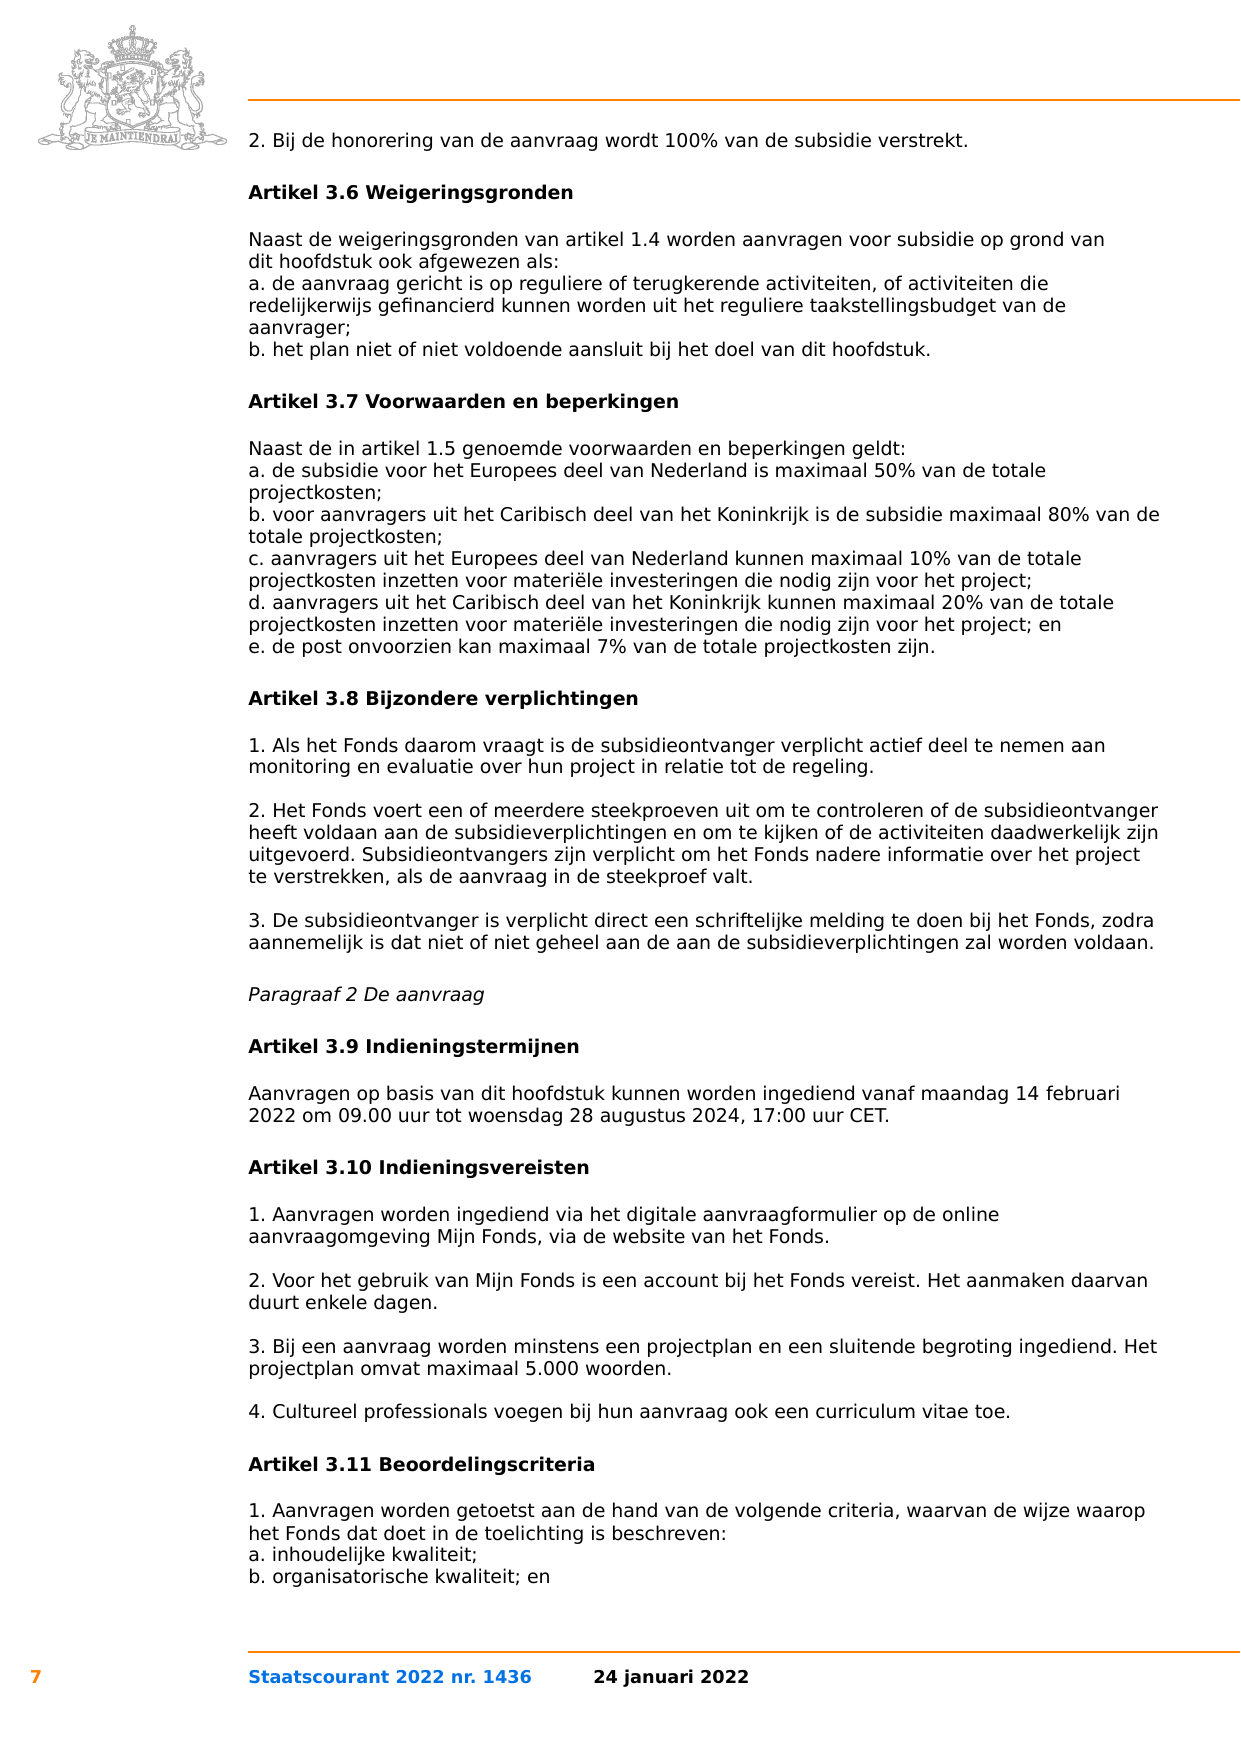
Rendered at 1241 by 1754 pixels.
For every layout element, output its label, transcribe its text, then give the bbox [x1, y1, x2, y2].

text Naast de in artikel 1.5 genoemde voorwaarden en beperkingen geldt: [248, 438, 1163, 460]
text a. inhoudelijke kwaliteit; [248, 1544, 1163, 1566]
text e. de post onvoorzien kan maximaal 7% van de totale projectkosten zijn. [248, 636, 1163, 657]
text 2. Het Fonds voert een of meerdere steekproeven uit om te controleren of de subsidieontvanger heeft voldaan aan de subsidieverplichtingen en om te kijken of de activiteiten daadwerkelijk zijn uitgevoerd. Subsidieontvangers zijn verplicht om het Fonds nadere informatie over het project te verstrekken, als de aanvraag in de steekproef valt. [248, 800, 1163, 888]
text 2. Bij de honorering van de aanvraag wordt 100% van de subsidie verstrekt. [248, 130, 1163, 152]
text 1. Als het Fonds daarom vraagt is de subsidieontvanger verplicht actief deel te nemen aan monitoring en evaluatie over hun project in relatie tot de regeling. [248, 734, 1163, 778]
text b. het plan niet of niet voldoende aansluit bij het doel van dit hoofdstuk. [248, 339, 1163, 361]
text b. voor aanvragers uit het Caribisch deel van het Koninkrijk is de subsidie maximaal 80% van de totale projectkosten; [248, 504, 1163, 548]
text Aanvragen op basis van dit hoofdstuk kunnen worden ingediend vanaf maandag 14 februari 2022 om 09.00 uur tot woensdag 28 augustus 2024, 17:00 uur CET. [248, 1083, 1163, 1127]
subtitle Artikel 3.6 Weigeringsgronden [248, 182, 1163, 204]
subtitle Artikel 3.10 Indieningsvereisten [248, 1157, 1163, 1179]
text b. organisatorische kwaliteit; en [248, 1566, 1163, 1588]
text a. de aanvraag gericht is op reguliere of terugkerende activiteiten, of activiteiten die redelijkerwijs gefinancierd kunnen worden uit het reguliere taakstellingsbudget van de aanvrager; [248, 273, 1163, 339]
subtitle Artikel 3.8 Bijzondere verplichtingen [248, 687, 1163, 709]
subtitle Artikel 3.7 Voorwaarden en beperkingen [248, 391, 1163, 413]
text c. aanvragers uit het Europees deel van Nederland kunnen maximaal 10% van de totale projectkosten inzetten voor materiële investeringen die nodig zijn voor het project; [248, 548, 1163, 592]
text dit hoofdstuk ook afgewezen als: [248, 251, 1163, 273]
text 2. Voor het gebruik van Mijn Fonds is een account bij het Fonds vereist. Het aanmaken daarvan duurt enkele dagen. [248, 1270, 1163, 1314]
text 1. Aanvragen worden ingediend via het digitale aanvraagformulier op de online aanvraagomgeving Mijn Fonds, via de website van het Fonds. [248, 1204, 1163, 1248]
text 1. Aanvragen worden getoetst aan de hand van de volgende criteria, waarvan de wijze waarop het Fonds dat doet in de toelichting is beschreven: [248, 1500, 1163, 1544]
text a. de subsidie voor het Europees deel van Nederland is maximaal 50% van de totale projectkosten; [248, 460, 1163, 504]
text 3. Bij een aanvraag worden minstens een projectplan en een sluitende begroting ingediend. Het projectplan omvat maximaal 5.000 woorden. [248, 1336, 1163, 1379]
text 4. Cultureel professionals voegen bij hun aanvraag ook een curriculum vitae toe. [248, 1401, 1163, 1423]
text d. aanvragers uit het Caribisch deel van het Koninkrijk kunnen maximaal 20% van de totale projectkosten inzetten voor materiële investeringen die nodig zijn voor het project; en [248, 592, 1163, 636]
subtitle Paragraaf 2 De aanvraag [248, 984, 1163, 1006]
picture [38, 25, 227, 150]
subtitle Artikel 3.11 Beoordelingscriteria [248, 1453, 1163, 1475]
text 3. De subsidieontvanger is verplicht direct een schriftelijke melding te doen bij het Fonds, zodra aannemelijk is dat niet of niet geheel aan de aan de subsidieverplichtingen zal worden voldaan. [248, 910, 1163, 954]
subtitle Artikel 3.9 Indieningstermijnen [248, 1036, 1163, 1058]
text Naast de weigeringsgronden van artikel 1.4 worden aanvragen voor subsidie op grond van [248, 229, 1163, 251]
